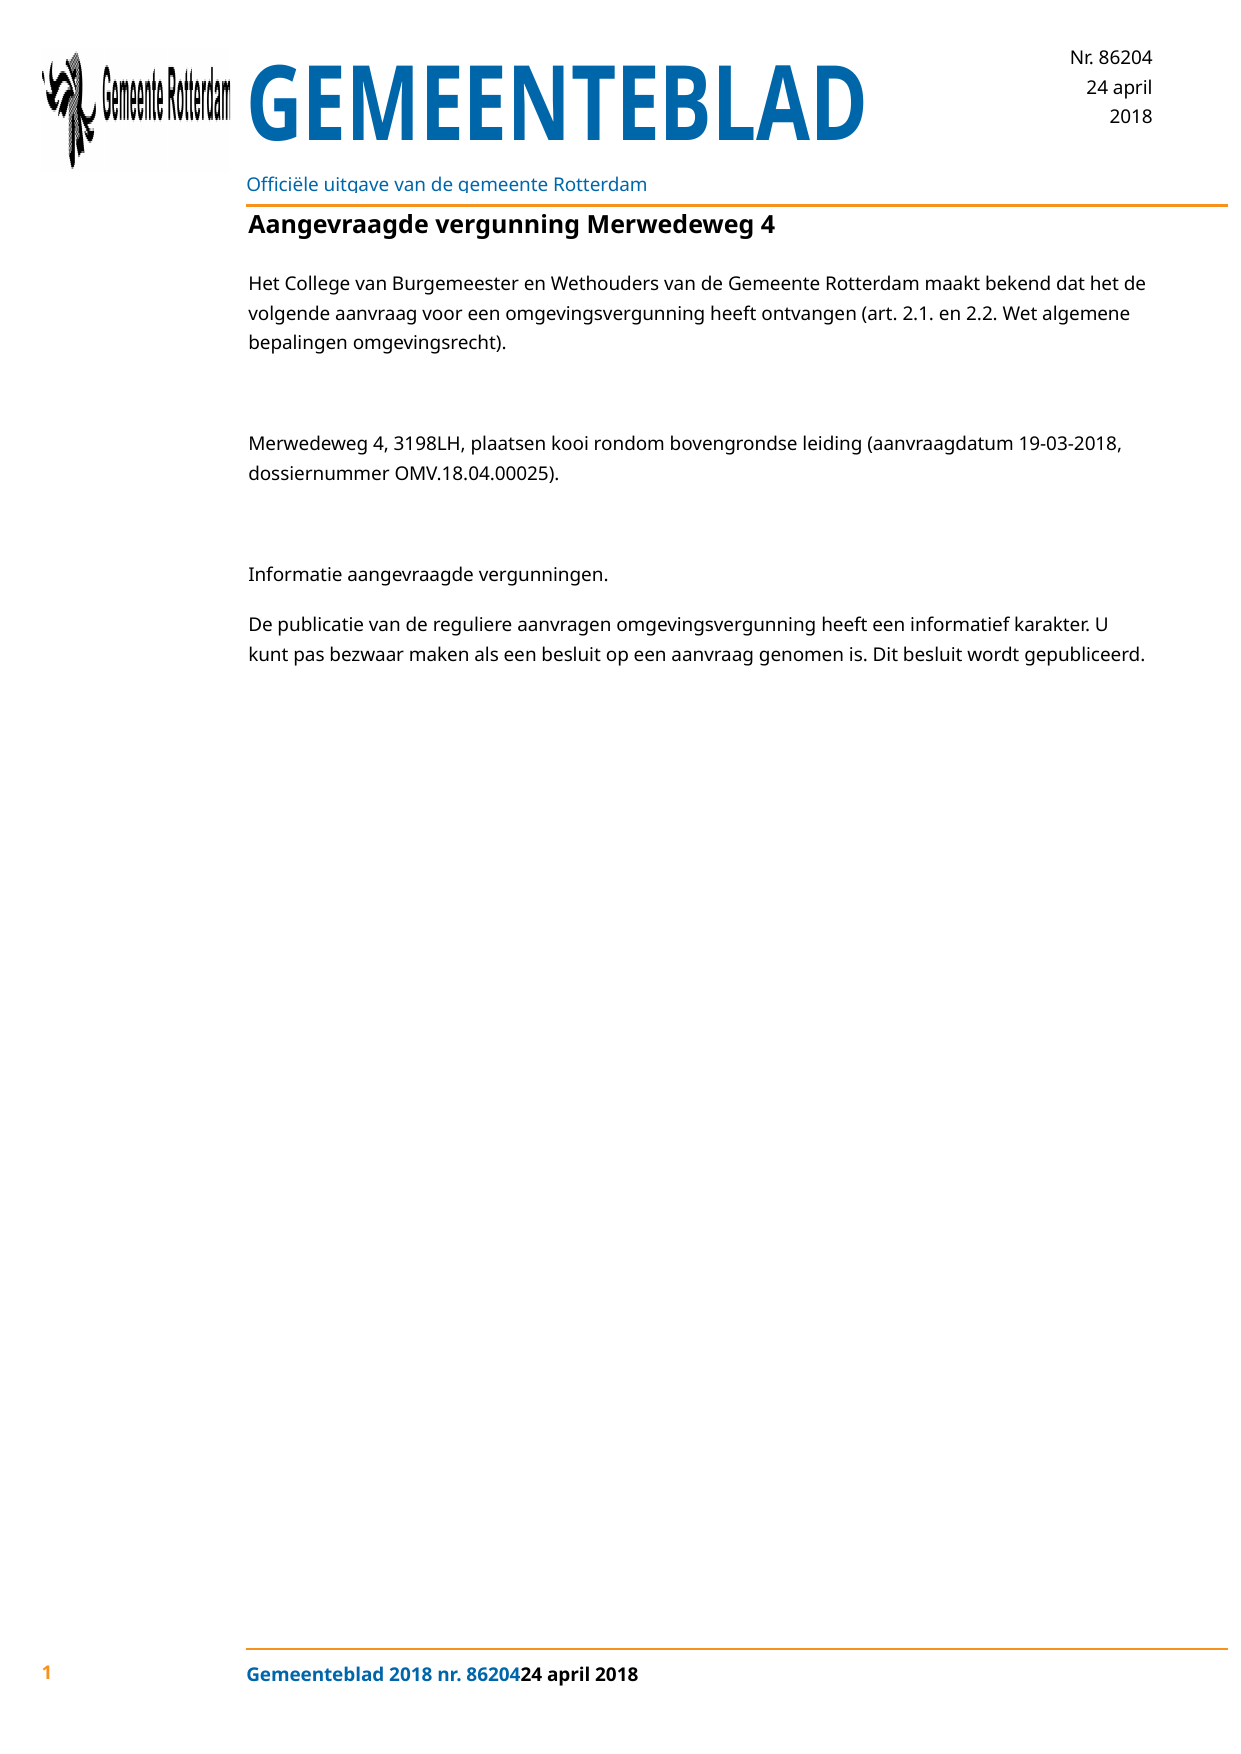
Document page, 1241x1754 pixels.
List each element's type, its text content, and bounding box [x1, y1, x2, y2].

text Aangevraagde vergunning Merwedeweg 4 [248, 207, 1152, 241]
text Het College van Burgemeester en Wethouders van de Gemeente Rotterdam maakt bekend dat het de volgende aanvraag voor een omgevingsvergunning heeft ontvangen (art. 2.1. en 2.2. Wet algemene bepalingen omgevingsrecht). [248, 270, 1152, 355]
text Informatie aangevraagde vergunningen. [248, 561, 1152, 586]
text Merwedeweg 4, 3198LH, plaatsen kooi rondom bovengrondse leiding (aanvraagdatum 19-03-2018, dossiernummer OMV.18.04.00025). [248, 430, 1152, 486]
text De publicatie van de reguliere aanvragen omgevingsvergunning heeft een informatief karakter. U kunt pas bezwaar maken als een besluit op een aanvraag genomen is. Dit besluit wordt gepubliceerd. [248, 611, 1152, 666]
picture [41, 47, 231, 172]
